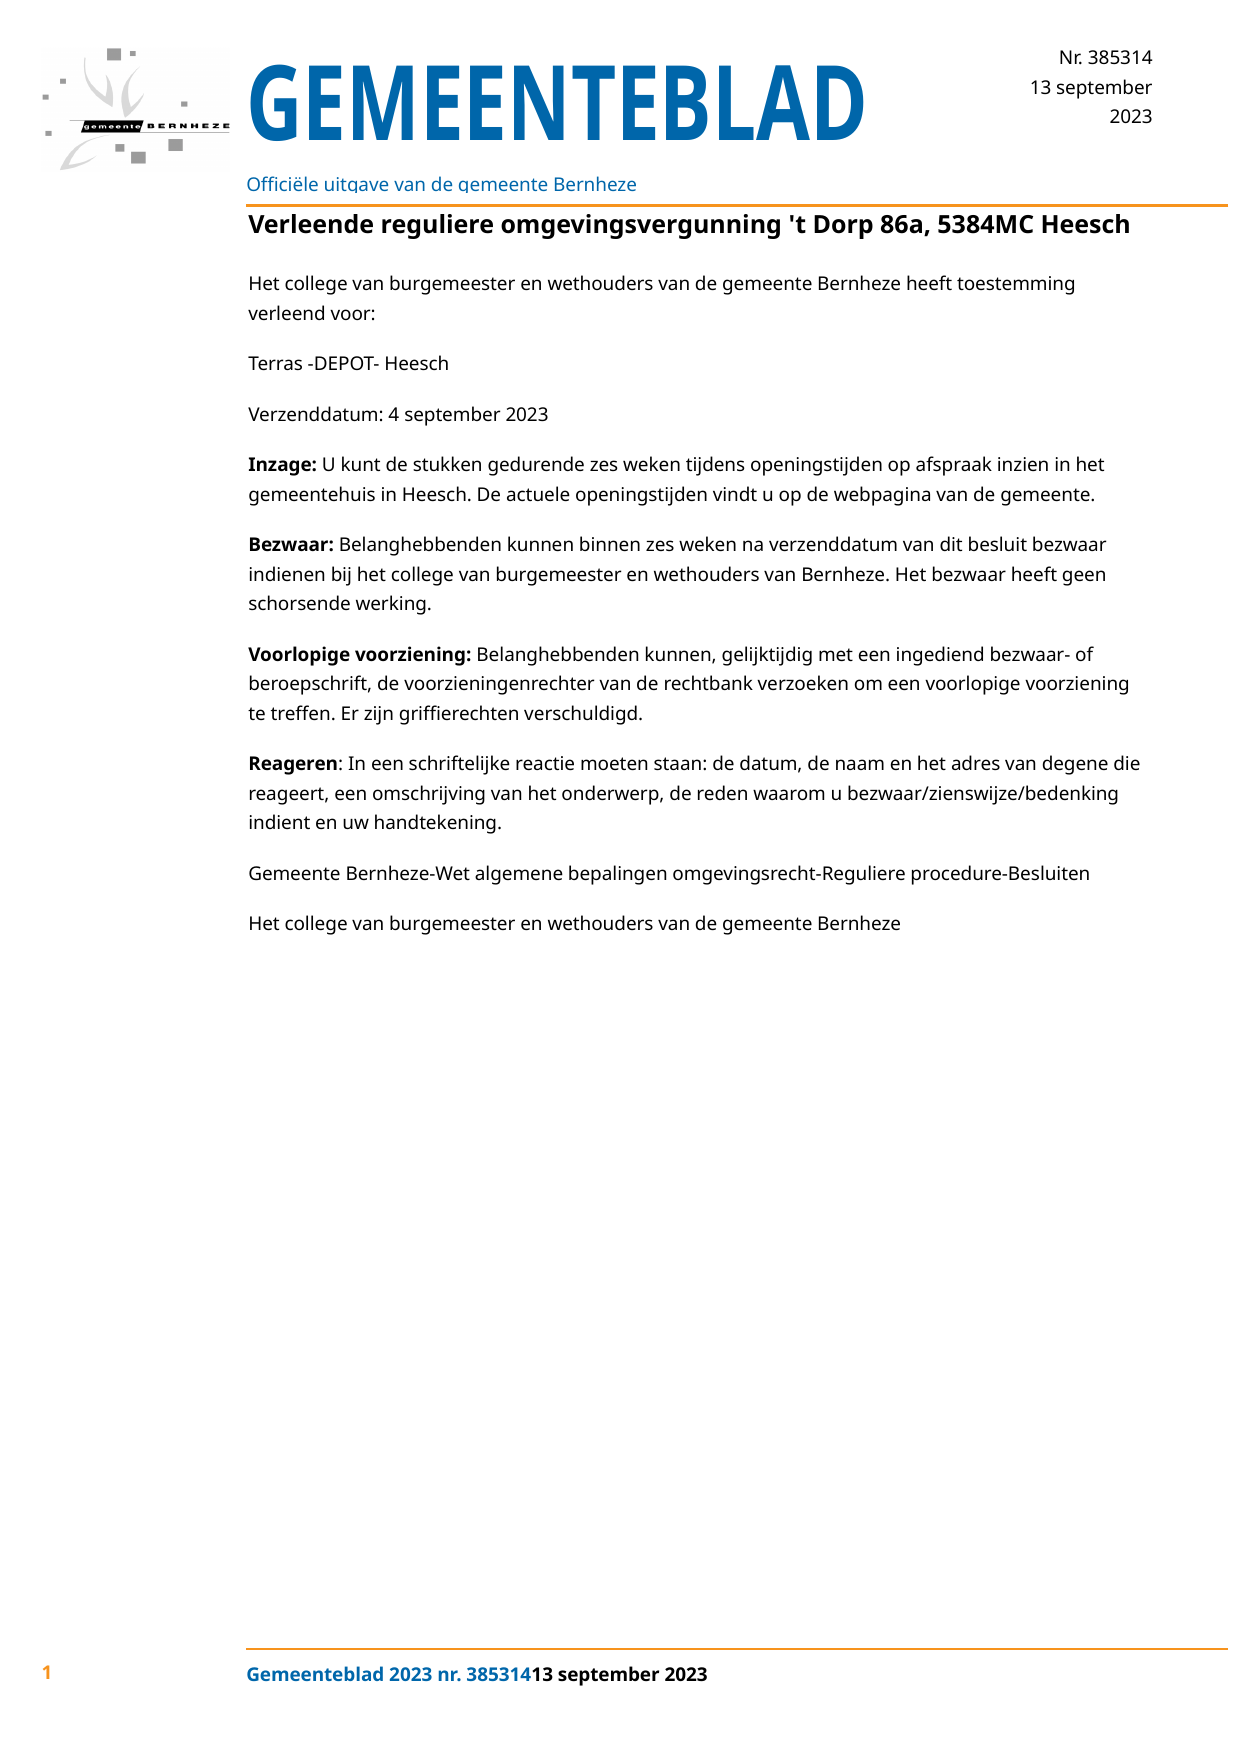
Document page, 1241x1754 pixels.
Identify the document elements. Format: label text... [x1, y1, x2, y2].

text Het college van burgemeester en wethouders van de gemeente Bernheze heeft toestemming verleend voor: [248, 270, 1152, 326]
text Reageren: In een schriftelijke reactie moeten staan: de datum, de naam en het adres van degene die reageert, een omschrijving van het onderwerp, de reden waarom u bezwaar/zienswijze/bedenking indient en uw handtekening. [248, 750, 1152, 835]
text Verleende reguliere omgevingsvergunning 't Dorp 86a, 5384MC Heesch [248, 207, 1152, 241]
text Het college van burgemeester en wethouders van de gemeente Bernheze [248, 910, 1152, 936]
text Inzage: U kunt de stukken gedurende zes weken tijdens openingstijden op afspraak inzien in het gemeentehuis in Heesch. De actuele openingstijden vindt u op de webpagina van de gemeente. [248, 451, 1152, 506]
text Verzenddatum: 4 september 2023 [248, 401, 1152, 426]
picture [41, 47, 231, 172]
text Gemeente Bernheze-Wet algemene bepalingen omgevingsrecht-Reguliere procedure-Besluiten [248, 860, 1152, 886]
text Terras -DEPOT- Heesch [248, 350, 1152, 376]
text Bezwaar: Belanghebbenden kunnen binnen zes weken na verzenddatum van dit besluit bezwaar indienen bij het college van burgemeester en wethouders van Bernheze. Het bezwaar heeft geen schorsende werking. [248, 531, 1152, 616]
text Voorlopige voorziening: Belanghebbenden kunnen, gelijktijdig met een ingediend bezwaar- of beroepschrift, de voorzieningenrechter van de rechtbank verzoeken om een voorlopige voorziening te treffen. Er zijn griffierechten verschuldigd. [248, 641, 1152, 726]
